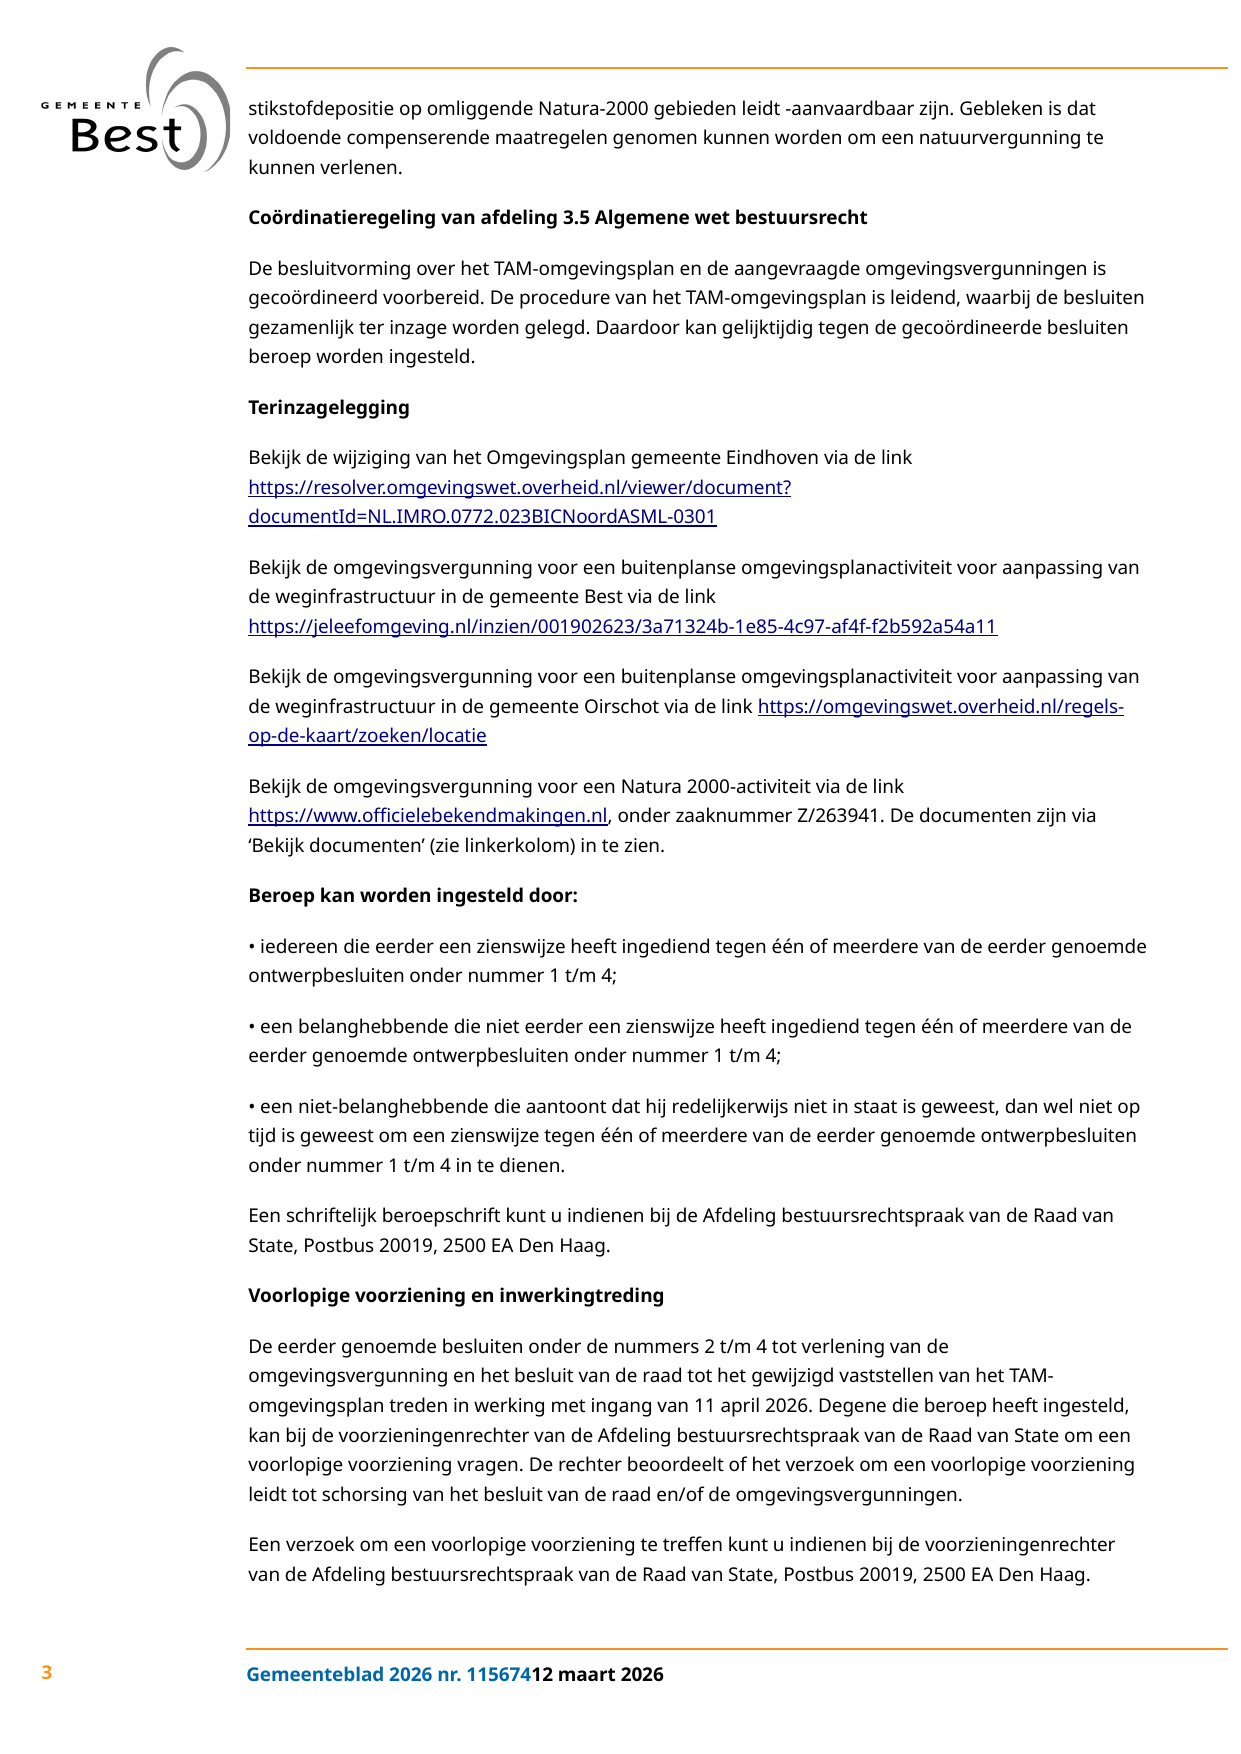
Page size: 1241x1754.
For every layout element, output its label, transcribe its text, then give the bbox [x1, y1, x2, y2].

text Bekijk de omgevingsvergunning voor een buitenplanse omgevingsplanactiviteit voor aanpassing van de weginfrastructuur in de gemeente Oirschot via de link https://omgevingswet.overheid.nl/regels-op-de-kaart/zoeken/locatie [248, 663, 1152, 748]
text Terinzagelegging [248, 394, 1152, 420]
text Voorlopige voorziening en inwerkingtreding [248, 1283, 1152, 1308]
text Een schriftelijk beroepschrift kunt u indienen bij de Afdeling bestuursrechtspraak van de Raad van State, Postbus 20019, 2500 EA Den Haag. [248, 1203, 1152, 1258]
text Bekijk de omgevingsvergunning voor een Natura 2000-activiteit via de link https://www.officielebekendmakingen.nl, onder zaaknummer Z/263941. De documenten zijn via ‘Bekijk documenten’ (zie linkerkolom) in te zien. [248, 773, 1152, 858]
picture [41, 47, 231, 172]
text Coördinatieregeling van afdeling 3.5 Algemene wet bestuursrecht [248, 204, 1152, 230]
text Bekijk de wijziging van het Omgevingsplan gemeente Eindhoven via de link https://resolver.omgevingswet.overheid.nl/viewer/document?documentId=NL.IMRO.0772.023BICNoordASML-0301 [248, 444, 1152, 529]
text Beroep kan worden ingesteld door: [248, 883, 1152, 908]
text Een verzoek om een voorlopige voorziening te treffen kunt u indienen bij de voorzieningenrechter van de Afdeling bestuursrechtspraak van de Raad van State, Postbus 20019, 2500 EA Den Haag. [248, 1531, 1152, 1587]
text De eerder genoemde besluiten onder de nummers 2 t/m 4 tot verlening van de omgevingsvergunning en het besluit van de raad tot het gewijzigd vaststellen van het TAM-omgevingsplan treden in werking met ingang van 11 april 2026. Degene die beroep heeft ingesteld, kan bij de voorzieningenrechter van de Afdeling bestuursrechtspraak van de Raad van State om een voorlopige voorziening vragen. De rechter beoordeelt of het verzoek om een voorlopige voorziening leidt tot schorsing van het besluit van de raad en/of de omgevingsvergunningen. [248, 1333, 1152, 1507]
text • een niet-belanghebbende die aantoont dat hij redelijkerwijs niet in staat is geweest, dan wel niet op tijd is geweest om een zienswijze tegen één of meerdere van de eerder genoemde ontwerpbesluiten onder nummer 1 t/m 4 in te dienen. [248, 1093, 1152, 1178]
text Bekijk de omgevingsvergunning voor een buitenplanse omgevingsplanactiviteit voor aanpassing van de weginfrastructuur in de gemeente Best via de link https://jeleefomgeving.nl/inzien/001902623/3a71324b-1e85-4c97-af4f-f2b592a54a11 [248, 554, 1152, 639]
text • iedereen die eerder een zienswijze heeft ingediend tegen één of meerdere van de eerder genoemde ontwerpbesluiten onder nummer 1 t/m 4; [248, 933, 1152, 988]
text stikstofdepositie op omliggende Natura-2000 gebieden leidt -aanvaardbaar zijn. Gebleken is dat voldoende compenserende maatregelen genomen kunnen worden om een natuurvergunning te kunnen verlenen. [248, 95, 1152, 180]
text De besluitvorming over het TAM-omgevingsplan en de aangevraagde omgevingsvergunningen is gecoördineerd voorbereid. De procedure van het TAM-omgevingsplan is leidend, waarbij de besluiten gezamenlijk ter inzage worden gelegd. Daardoor kan gelijktijdig tegen de gecoördineerde besluiten beroep worden ingesteld. [248, 255, 1152, 369]
text • een belanghebbende die niet eerder een zienswijze heeft ingediend tegen één of meerdere van de eerder genoemde ontwerpbesluiten onder nummer 1 t/m 4; [248, 1013, 1152, 1068]
